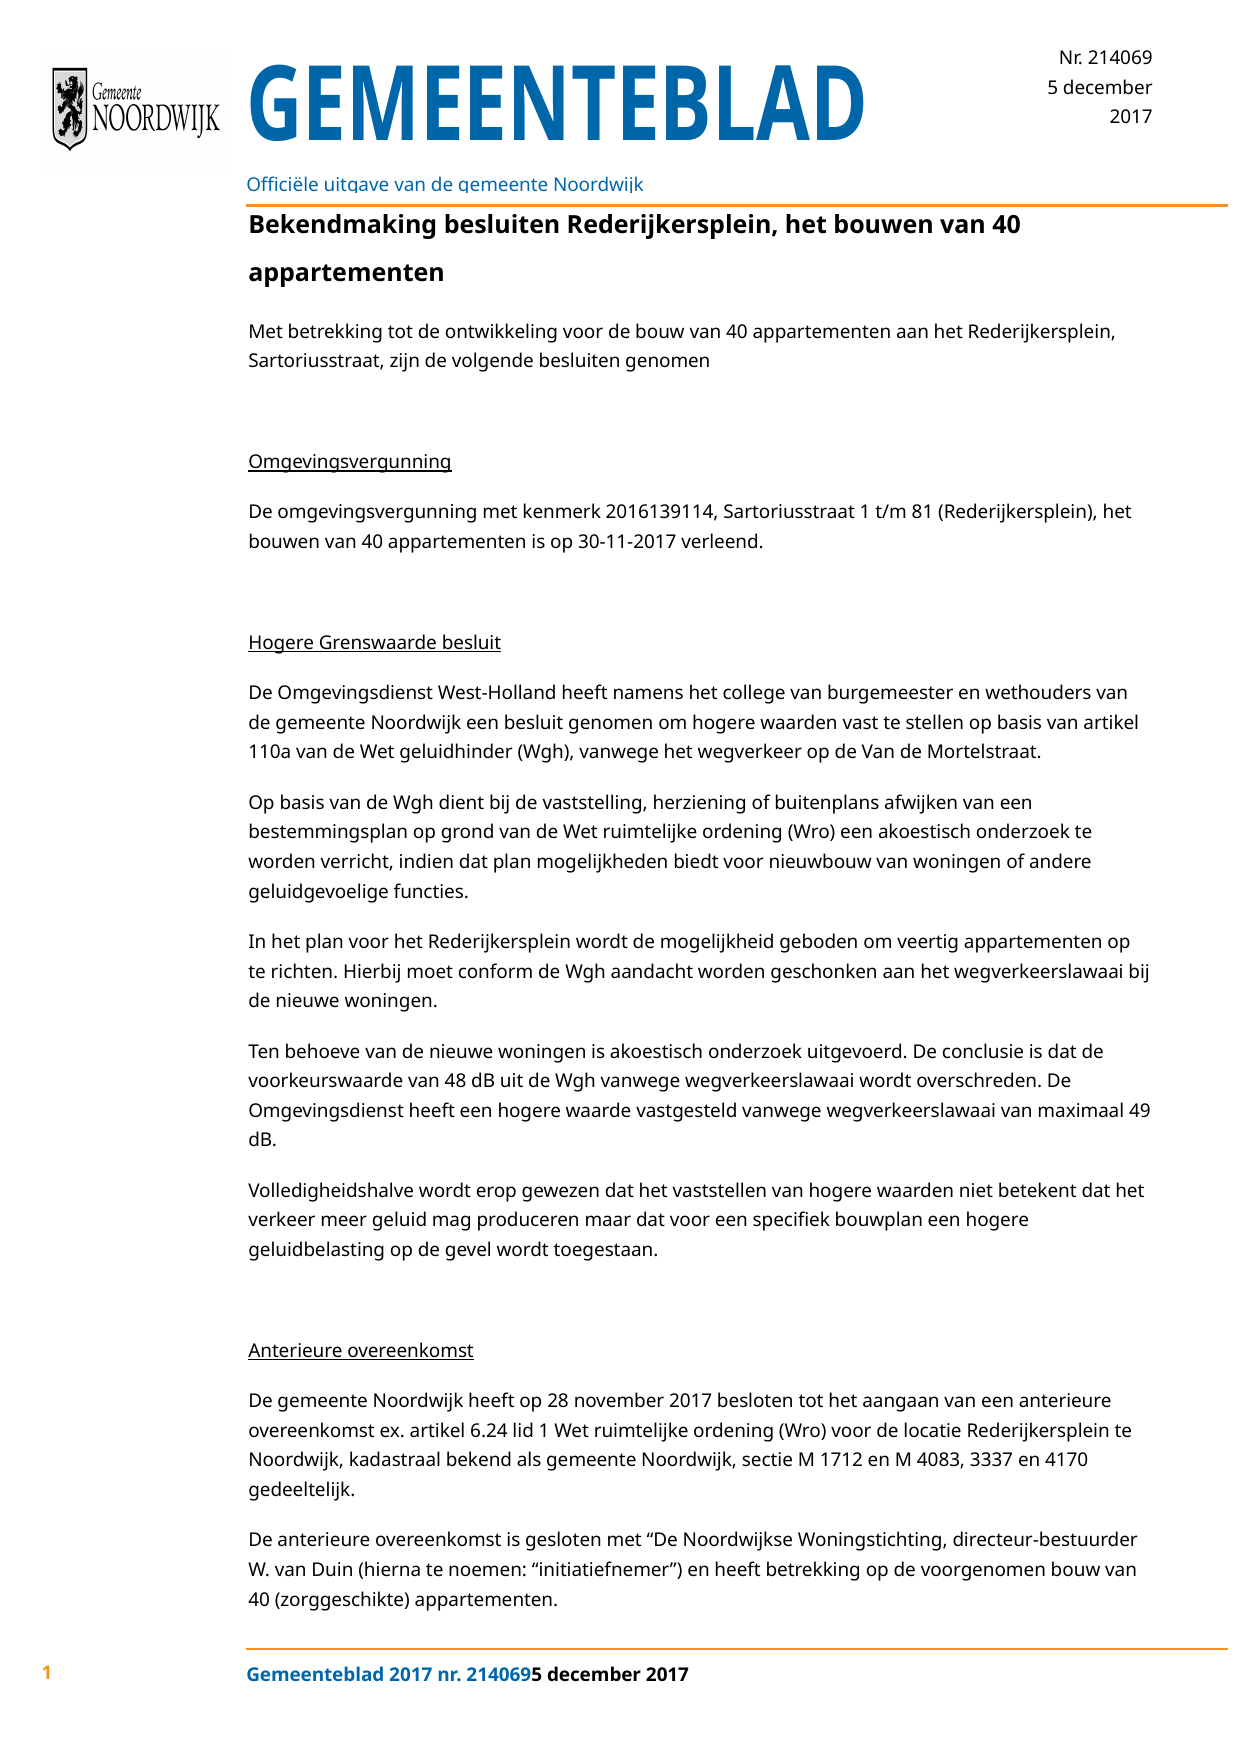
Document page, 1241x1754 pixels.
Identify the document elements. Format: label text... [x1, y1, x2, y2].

text Volledigheidshalve wordt erop gewezen dat het vaststellen van hogere waarden niet betekent dat het verkeer meer geluid mag produceren maar dat voor een specifiek bouwplan een hogere geluidbelasting op de gevel wordt toegestaan. [248, 1177, 1152, 1262]
text Anterieure overeenkomst [248, 1337, 1152, 1363]
text De gemeente Noordwijk heeft op 28 november 2017 besloten tot het aangaan van een anterieure overeenkomst ex. artikel 6.24 lid 1 Wet ruimtelijke ordening (Wro) voor de locatie Rederijkersplein te Noordwijk, kadastraal bekend als gemeente Noordwijk, sectie M 1712 en M 4083, 3337 en 4170 gedeeltelijk. [248, 1387, 1152, 1502]
text De omgevingsvergunning met kenmerk 2016139114, Sartoriusstraat 1 t/m 81 (Rederijkersplein), het bouwen van 40 appartementen is op 30-11-2017 verleend. [248, 499, 1152, 554]
text Hogere Grenswaarde besluit [248, 629, 1152, 655]
text Op basis van de Wgh dient bij de vaststelling, herziening of buitenplans afwijken van een bestemmingsplan op grond van de Wet ruimtelijke ordening (Wro) een akoestisch onderzoek te worden verricht, indien dat plan mogelijkheden biedt voor nieuwbouw van woningen of andere geluidgevoelige functies. [248, 789, 1152, 904]
text De Omgevingsdienst West-Holland heeft namens het college van burgemeester en wethouders van de gemeente Noordwijk een besluit genomen om hogere waarden vast te stellen op basis van artikel 110a van de Wet geluidhinder (Wgh), vanwege het wegverkeer op de Van de Mortelstraat. [248, 679, 1152, 764]
picture [41, 47, 231, 172]
text Bekendmaking besluiten Rederijkersplein, het bouwen van 40 appartementen [248, 207, 1152, 288]
text Ten behoeve van de nieuwe woningen is akoestisch onderzoek uitgevoerd. De conclusie is dat de voorkeurswaarde van 48 dB uit de Wgh vanwege wegverkeerslawaai wordt overschreden. De Omgevingsdienst heeft een hogere waarde vastgesteld vanwege wegverkeerslawaai van maximaal 49 dB. [248, 1038, 1152, 1152]
text In het plan voor het Rederijkersplein wordt de mogelijkheid geboden om veertig appartementen op te richten. Hierbij moet conform de Wgh aandacht worden geschonken aan het wegverkeerslawaai bij de nieuwe woningen. [248, 928, 1152, 1013]
text Met betrekking tot de ontwikkeling voor de bouw van 40 appartementen aan het Rederijkersplein, Sartoriusstraat, zijn de volgende besluiten genomen [248, 318, 1152, 373]
text Omgevingsvergunning [248, 448, 1152, 474]
text De anterieure overeenkomst is gesloten met “De Noordwijkse Woningstichting, directeur-bestuurder W. van Duin (hierna te noemen: “initiatiefnemer”) en heeft betrekking op de voorgenomen bouw van 40 (zorggeschikte) appartementen. [248, 1527, 1152, 1612]
